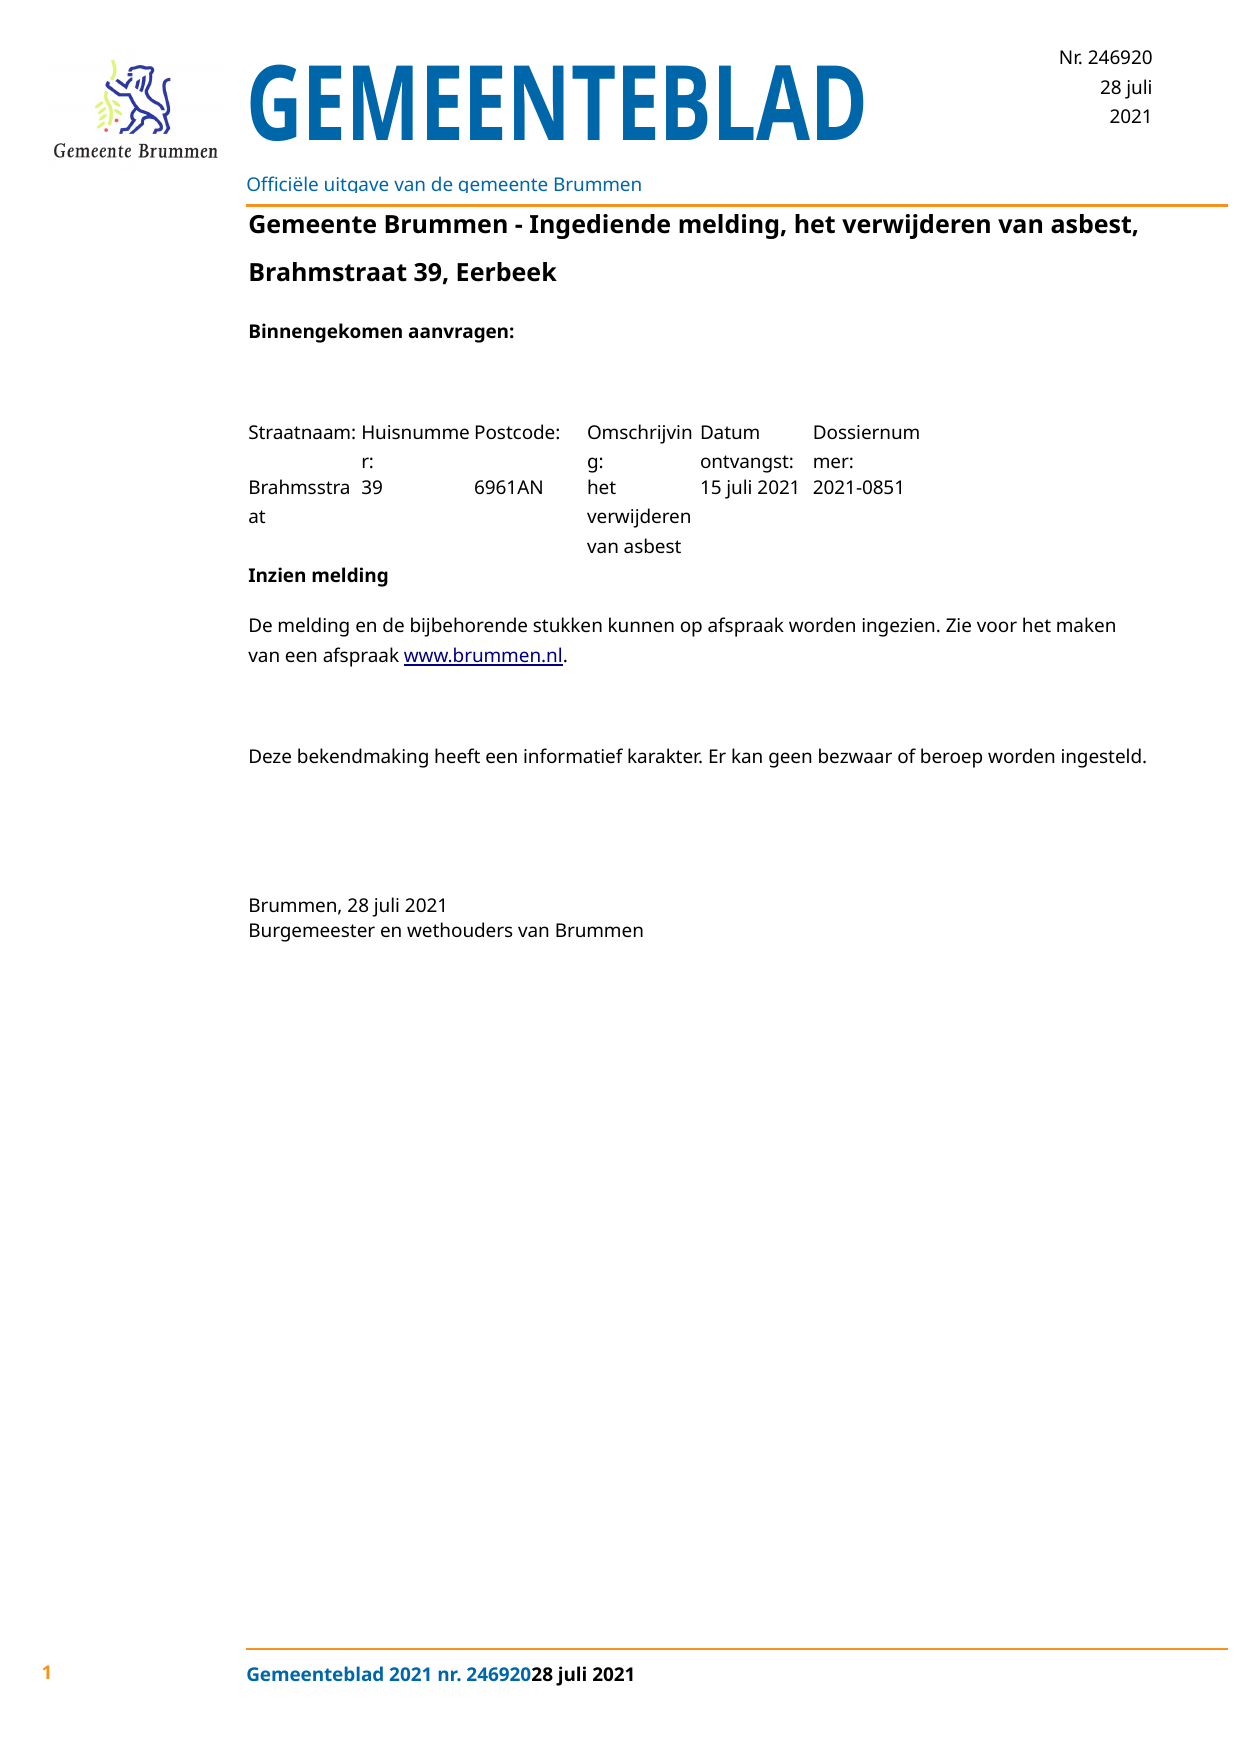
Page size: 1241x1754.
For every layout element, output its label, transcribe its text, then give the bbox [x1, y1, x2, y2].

table_cell 15 juli 2021 [700, 474, 813, 559]
table_cell [1039, 474, 1152, 559]
picture [41, 47, 231, 172]
table_cell 39 [361, 474, 474, 559]
table_cell 2021-0851 [813, 474, 926, 559]
table_cell Brahmsstraat [248, 474, 361, 559]
text Inzien melding [248, 562, 1152, 588]
table_header [926, 419, 1038, 474]
text Brummen, 28 juli 2021 [248, 892, 1152, 917]
text Burgemeester en wethouders van Brummen [248, 917, 1152, 943]
table_header Postcode: [474, 419, 587, 474]
table_cell het verwijderen van asbest [587, 474, 700, 559]
text Binnengekomen aanvragen: [248, 318, 1152, 344]
table_cell [926, 474, 1038, 559]
table_cell 6961AN [474, 474, 587, 559]
table_header Dossiernummer: [813, 419, 926, 474]
table_header Huisnummer: [361, 419, 474, 474]
text Deze bekendmaking heeft een informatief karakter. Er kan geen bezwaar of beroep worden ingesteld. [248, 743, 1152, 769]
text De melding en de bijbehorende stukken kunnen op afspraak worden ingezien. Zie voor het maken van een afspraak www.brummen.nl. [248, 613, 1152, 668]
text Gemeente Brummen - Ingediende melding, het verwijderen van asbest, Brahmstraat 39, Eerbeek [248, 207, 1152, 288]
table_header Straatnaam: [248, 419, 361, 474]
table_header Omschrijving: [587, 419, 700, 474]
table_header Datum ontvangst: [700, 419, 813, 474]
table_header [1039, 419, 1152, 474]
